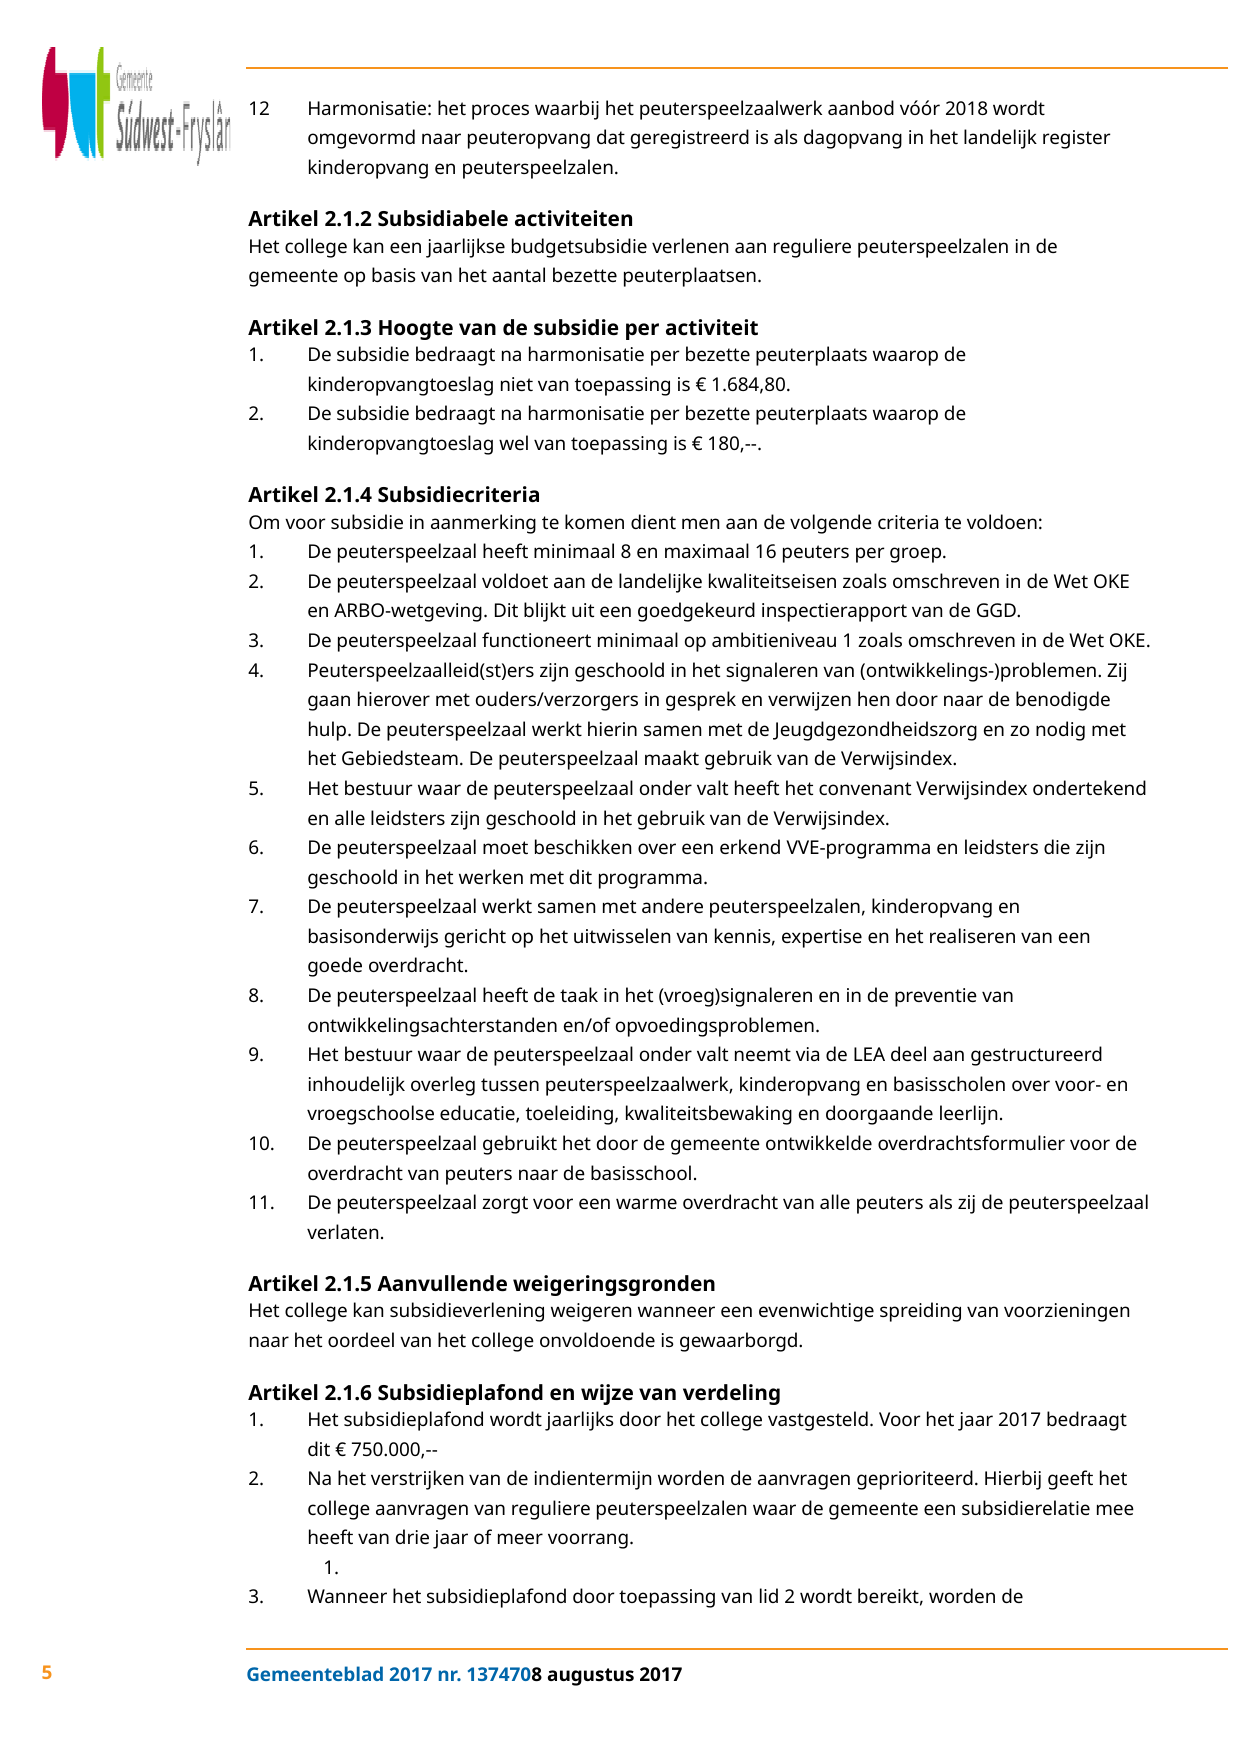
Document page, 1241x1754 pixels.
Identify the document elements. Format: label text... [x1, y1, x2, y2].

text Artikel 2.1.2 Subsidiabele activiteiten [248, 204, 1152, 233]
picture [41, 47, 231, 172]
list Harmonisatie: het proces waarbij het peuterspeelzaalwerk aanbod vóór 2018 wordt omgevormd naar peuteropvang dat geregistreerd is als dagopvang in het landelijk register kinderopvang en peuterspeelzalen. [248, 95, 1152, 180]
list De peuterspeelzaal heeft de taak in het (vroeg)signaleren en in de preventie van ontwikkelingsachterstanden en/of opvoedingsproblemen. [248, 982, 1152, 1037]
list Het bestuur waar de peuterspeelzaal onder valt neemt via de LEA deel aan gestructureerd inhoudelijk overleg tussen peuterspeelzaalwerk, kinderopvang en basisscholen over voor- en vroegschoolse educatie, toeleiding, kwaliteitsbewaking en doorgaande leerlijn. [248, 1041, 1152, 1126]
list De peuterspeelzaal voldoet aan de landelijke kwaliteitseisen zoals omschreven in de Wet OKE en ARBO-wetgeving. Dit blijkt uit een goedgekeurd inspectierapport van de GGD. [248, 568, 1152, 623]
text Het college kan subsidieverlening weigeren wanneer een evenwichtige spreiding van voorzieningen naar het oordeel van het college onvoldoende is gewaarborgd. [248, 1298, 1152, 1353]
list De peuterspeelzaal functioneert minimaal op ambitieniveau 1 zoals omschreven in de Wet OKE. [248, 627, 1152, 653]
list De subsidie bedraagt na harmonisatie per bezette peuterplaats waarop de kinderopvangtoeslag niet van toepassing is € 1.684,80. [248, 341, 1152, 397]
text Artikel 2.1.3 Hoogte van de subsidie per activiteit [248, 313, 1152, 341]
list De peuterspeelzaal werkt samen met andere peuterspeelzalen, kinderopvang en basisonderwijs gericht op het uitwisselen van kennis, expertise en het realiseren van een goede overdracht. [248, 893, 1152, 978]
list Peuterspeelzaalleid(st)ers zijn geschoold in het signaleren van (ontwikkelings-)problemen. Zij gaan hierover met ouders/verzorgers in gesprek en verwijzen hen door naar de benodigde hulp. De peuterspeelzaal werkt hierin samen met de Jeugdgezondheidszorg en zo nodig met het Gebiedsteam. De peuterspeelzaal maakt gebruik van de Verwijsindex. [248, 657, 1152, 771]
list Wanneer het subsidieplafond door toepassing van lid 2 wordt bereikt, worden de [248, 1584, 1152, 1609]
list De peuterspeelzaal zorgt voor een warme overdracht van alle peuters als zij de peuterspeelzaal verlaten. [248, 1189, 1152, 1244]
list Het bestuur waar de peuterspeelzaal onder valt heeft het convenant Verwijsindex ondertekend en alle leidsters zijn geschoold in het gebruik van de Verwijsindex. [248, 775, 1152, 830]
list Het subsidieplafond wordt jaarlijks door het college vastgesteld. Voor het jaar 2017 bedraagt dit € 750.000,-- [248, 1406, 1152, 1461]
list De subsidie bedraagt na harmonisatie per bezette peuterplaats waarop de kinderopvangtoeslag wel van toepassing is € 180,--. [248, 400, 1152, 456]
text Het college kan een jaarlijkse budgetsubsidie verlenen aan reguliere peuterspeelzalen in de gemeente op basis van het aantal bezette peuterplaatsen. [248, 233, 1152, 288]
text Artikel 2.1.5 Aanvullende weigeringsgronden [248, 1269, 1152, 1298]
list Na het verstrijken van de indientermijn worden de aanvragen geprioriteerd. Hierbij geeft het college aanvragen van reguliere peuterspeelzalen waar de gemeente een subsidierelatie mee heeft van drie jaar of meer voorrang. [248, 1465, 1152, 1550]
list De peuterspeelzaal heeft minimaal 8 en maximaal 16 peuters per groep. [248, 538, 1152, 564]
text Artikel 2.1.4 Subsidiecriteria [248, 480, 1152, 509]
list De peuterspeelzaal gebruikt het door de gemeente ontwikkelde overdrachtsformulier voor de overdracht van peuters naar de basisschool. [248, 1130, 1152, 1185]
text Artikel 2.1.6 Subsidieplafond en wijze van verdeling [248, 1378, 1152, 1406]
text Om voor subsidie in aanmerking te komen dient men aan de volgende criteria te voldoen: [248, 509, 1152, 534]
list De peuterspeelzaal moet beschikken over een erkend VVE-programma en leidsters die zijn geschoold in het werken met dit programma. [248, 834, 1152, 889]
